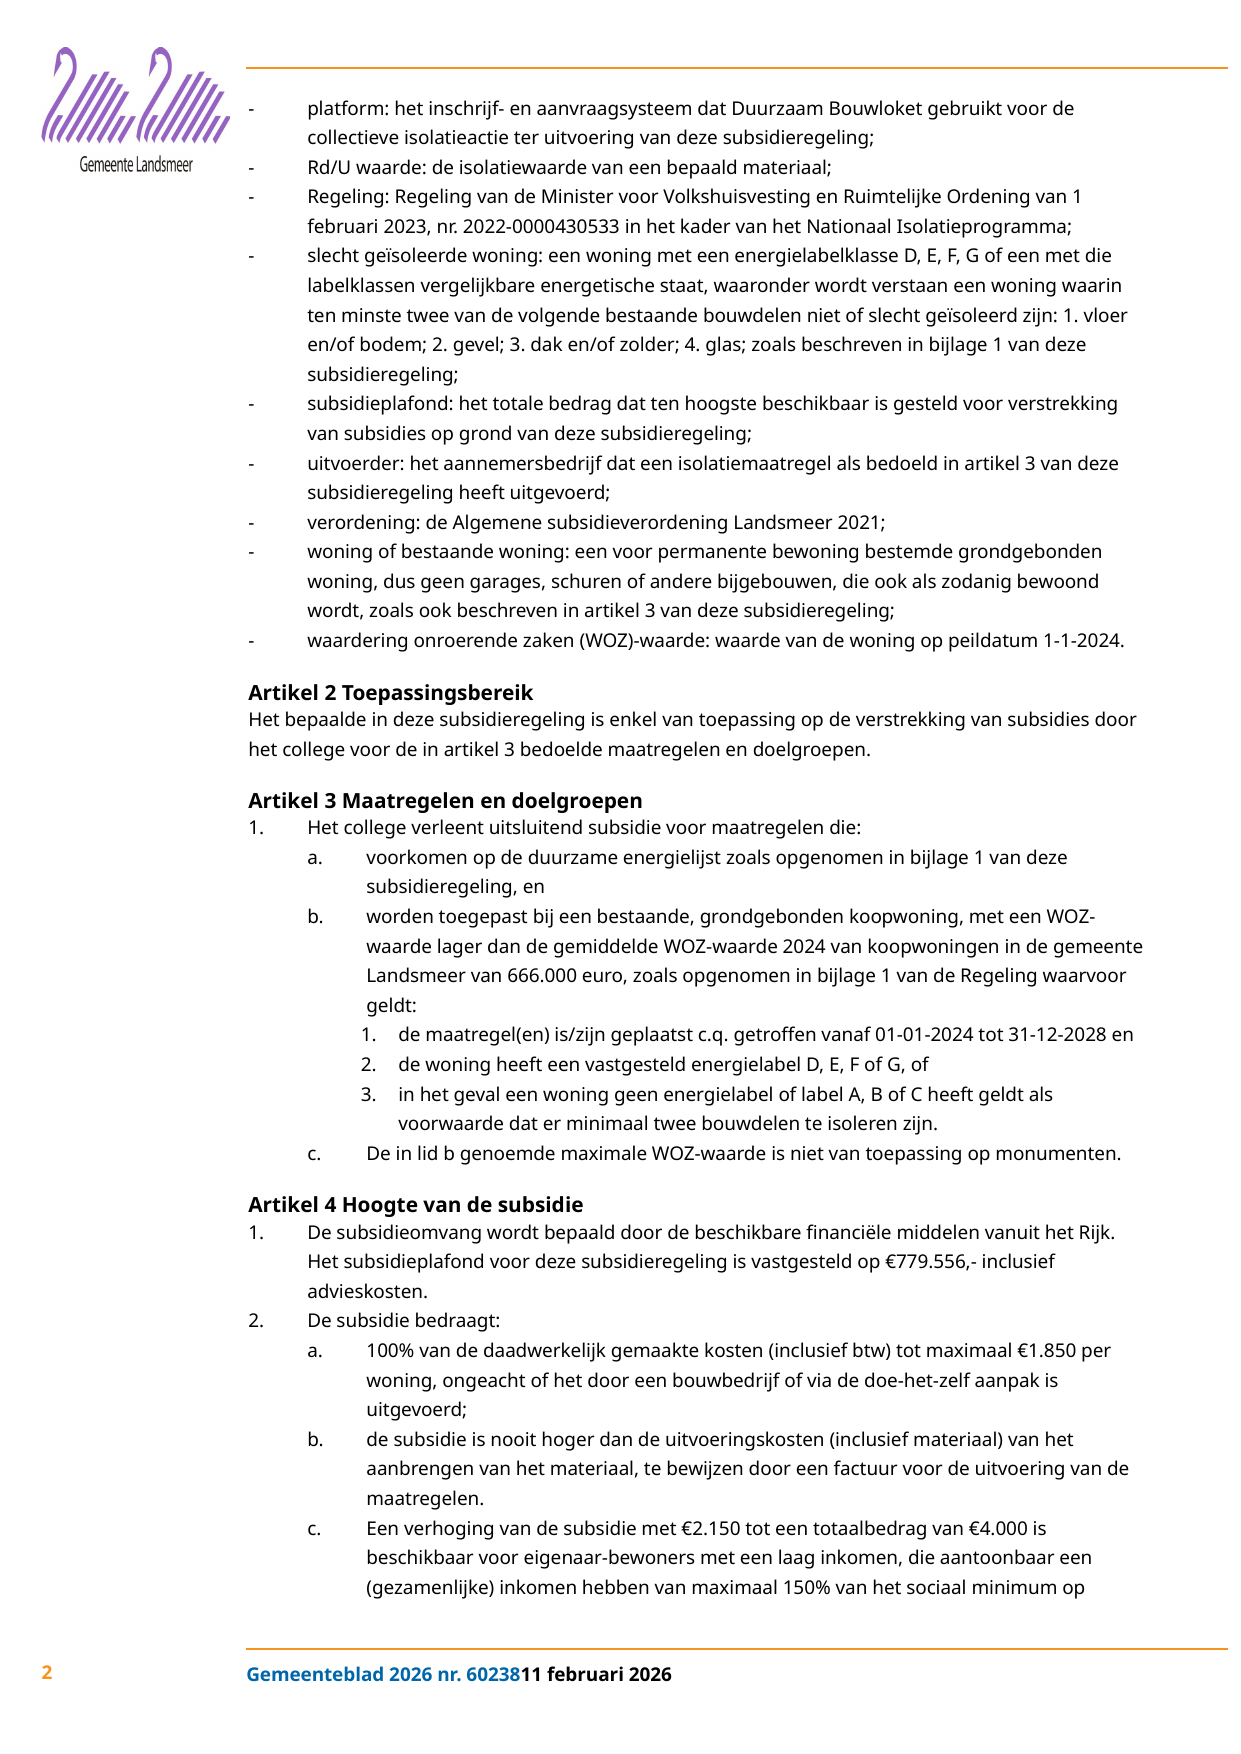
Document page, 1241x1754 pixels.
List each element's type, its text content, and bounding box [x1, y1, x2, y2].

list Regeling: Regeling van de Minister voor Volkshuisvesting en Ruimtelijke Ordening van 1 februari 2023, nr. 2022-0000430533 in het kader van het Nationaal Isolatieprogramma; [248, 183, 1152, 239]
list verordening: de Algemene subsidieverordening Landsmeer 2021; [248, 509, 1152, 535]
list platform: het inschrijf- en aanvraagsysteem dat Duurzaam Bouwloket gebruikt voor de collectieve isolatieactie ter uitvoering van deze subsidieregeling; [248, 95, 1152, 150]
list Een verhoging van de subsidie met €2.150 tot een totaalbedrag van €4.000 is beschikbaar voor eigenaar-bewoners met een laag inkomen, die aantoonbaar een (gezamenlijke) inkomen hebben van maximaal 150% van het sociaal minimum op [307, 1515, 1152, 1599]
list Rd/U waarde: de isolatiewaarde van een bepaald materiaal; [248, 154, 1152, 180]
list de woning heeft een vastgesteld energielabel D, E, F of G, of [361, 1051, 1152, 1077]
list de maatregel(en) is/zijn geplaatst c.q. getroffen vanaf 01-01-2024 tot 31-12-2028 en [361, 1022, 1152, 1047]
list Het subsidieplafond voor deze subsidieregeling is vastgesteld op €779.556,- inclusief advieskosten. [248, 1248, 1152, 1304]
list 100% van de daadwerkelijk gemaakte kosten (inclusief btw) tot maximaal €1.850 per woning, ongeacht of het door een bouwbedrijf of via de doe-het-zelf aanpak is uitgevoerd; [307, 1337, 1152, 1422]
list uitvoerder: het aannemersbedrijf dat een isolatiemaatregel als bedoeld in artikel 3 van deze subsidieregeling heeft uitgevoerd; [248, 450, 1152, 505]
list De subsidieomvang wordt bepaald door de beschikbare financiële middelen vanuit het Rijk. [248, 1219, 1152, 1244]
text Artikel 3 Maatregelen en doelgroepen [248, 786, 1152, 814]
picture [41, 47, 231, 172]
list voorkomen op de duurzame energielijst zoals opgenomen in bijlage 1 van deze subsidieregeling, en [307, 844, 1152, 899]
list De subsidie bedraagt: [248, 1308, 1152, 1333]
list woning of bestaande woning: een voor permanente bewoning bestemde grondgebonden woning, dus geen garages, schuren of andere bijgebouwen, die ook als zodanig bewoond wordt, zoals ook beschreven in artikel 3 van deze subsidieregeling; [248, 538, 1152, 623]
list subsidieplafond: het totale bedrag dat ten hoogste beschikbaar is gesteld voor verstrekking van subsidies op grond van deze subsidieregeling; [248, 391, 1152, 446]
text Artikel 2 Toepassingsbereik [248, 678, 1152, 706]
list worden toegepast bij een bestaande, grondgebonden koopwoning, met een WOZ-waarde lager dan de gemiddelde WOZ-waarde 2024 van koopwoningen in de gemeente Landsmeer van 666.000 euro, zoals opgenomen in bijlage 1 van de Regeling waarvoor geldt: [307, 903, 1152, 1018]
text Het bepaalde in deze subsidieregeling is enkel van toepassing op de verstrekking van subsidies door het college voor de in artikel 3 bedoelde maatregelen en doelgroepen. [248, 706, 1152, 761]
list in het geval een woning geen energielabel of label A, B of C heeft geldt als voorwaarde dat er minimaal twee bouwdelen te isoleren zijn. [361, 1081, 1152, 1136]
list De in lid b genoemde maximale WOZ-waarde is niet van toepassing op monumenten. [307, 1140, 1152, 1166]
list de subsidie is nooit hoger dan de uitvoeringskosten (inclusief materiaal) van het aanbrengen van het materiaal, te bewijzen door een factuur voor de uitvoering van de maatregelen. [307, 1426, 1152, 1511]
list waardering onroerende zaken (WOZ)-waarde: waarde van de woning op peildatum 1-1-2024. [248, 627, 1152, 653]
text Artikel 4 Hoogte van de subsidie [248, 1190, 1152, 1219]
list Het college verleent uitsluitend subsidie voor maatregelen die: [248, 814, 1152, 840]
list slecht geïsoleerde woning: een woning met een energielabelklasse D, E, F, G of een met die labelklassen vergelijkbare energetische staat, waaronder wordt verstaan een woning waarin ten minste twee van de volgende bestaande bouwdelen niet of slecht geïsoleerd zijn: 1. vloer en/of bodem; 2. gevel; 3. dak en/of zolder; 4. glas; zoals beschreven in bijlage 1 van deze subsidieregeling; [248, 243, 1152, 387]
